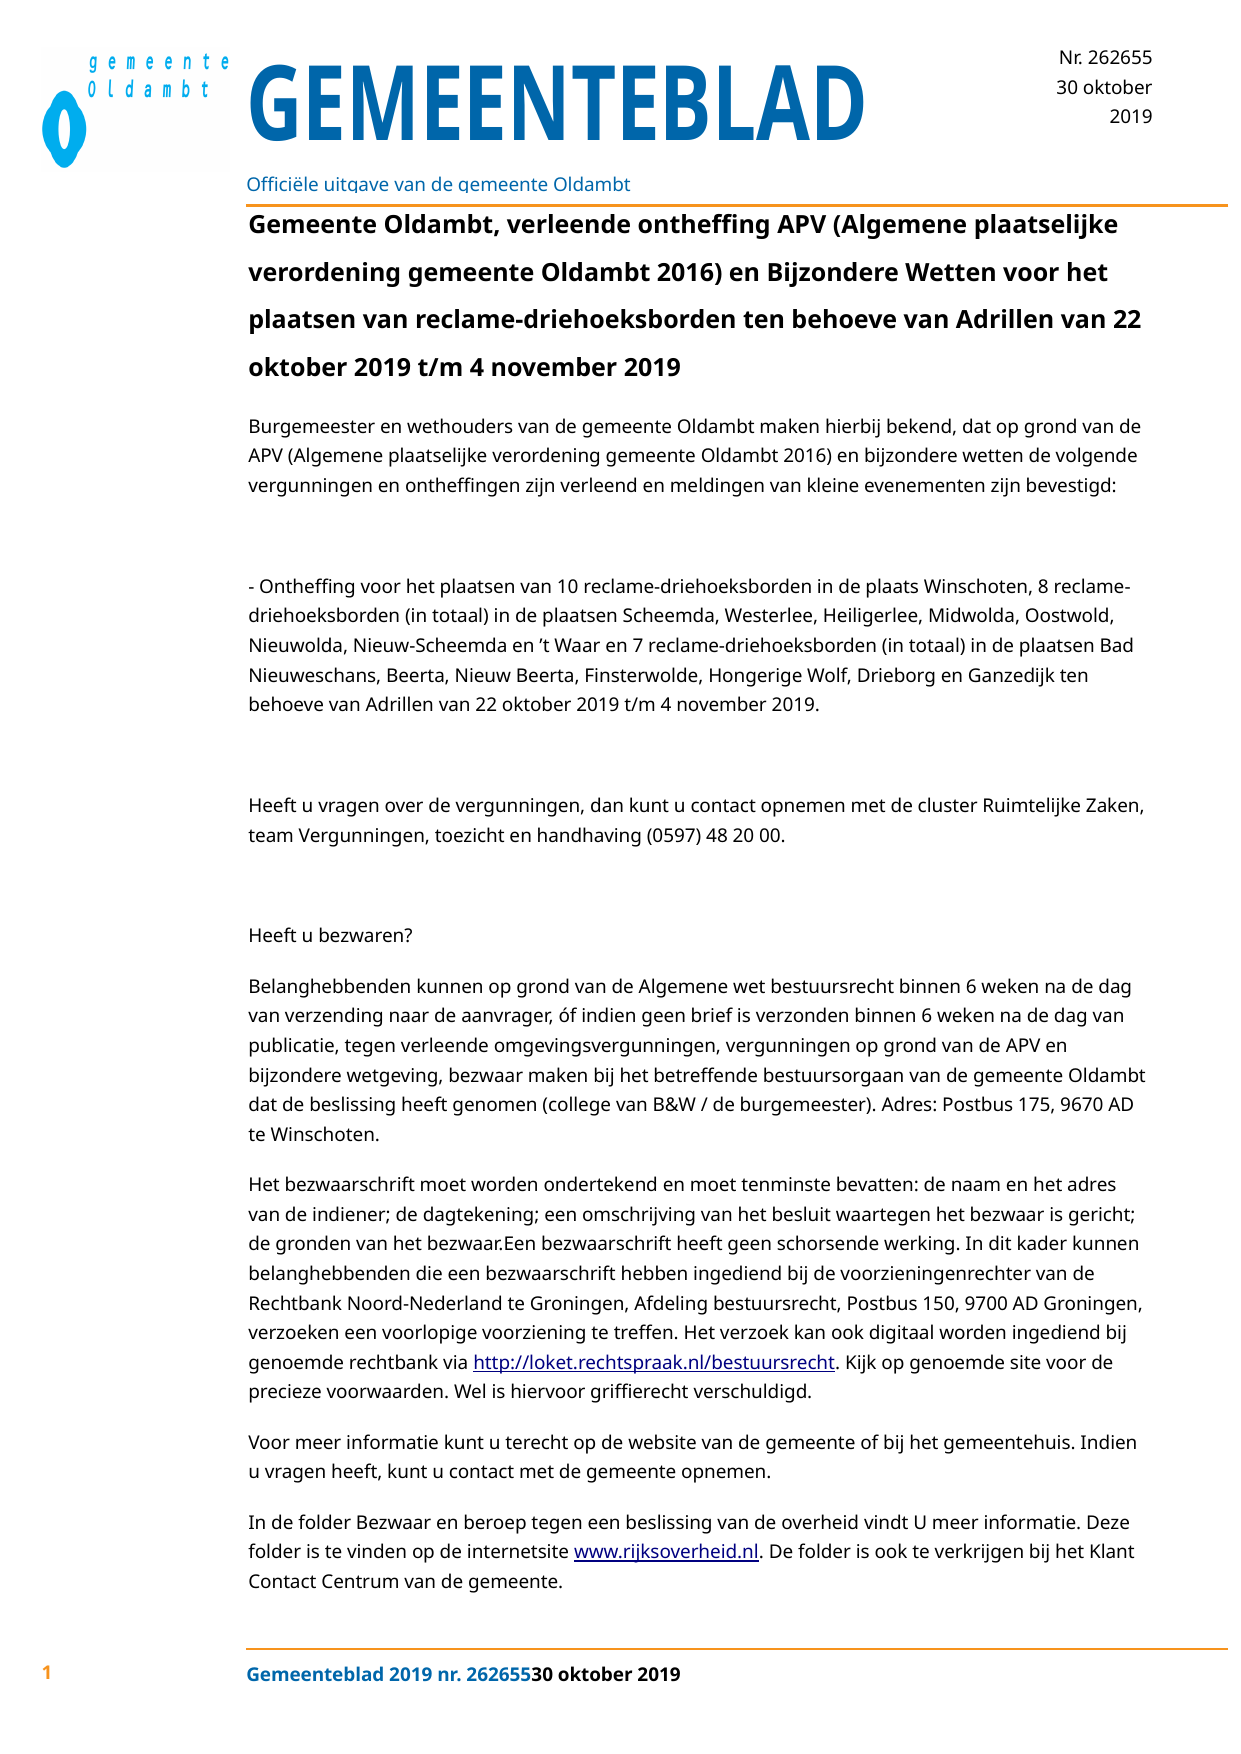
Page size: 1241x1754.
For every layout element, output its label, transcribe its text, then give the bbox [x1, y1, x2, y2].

text In de folder Bezwaar en beroep tegen een beslissing van de overheid vindt U meer informatie. Deze folder is te vinden op de internetsite www.rijksoverheid.nl. De folder is ook te verkrijgen bij het Klant Contact Centrum van de gemeente. [248, 1509, 1152, 1594]
text Heeft u bezwaren? [248, 923, 1152, 948]
text Het bezwaarschrift moet worden ondertekend en moet tenminste bevatten: de naam en het adres van de indiener; de dagtekening; een omschrijving van het besluit waartegen het bezwaar is gericht; de gronden van het bezwaar.Een bezwaarschrift heeft geen schorsende werking. In dit kader kunnen belanghebbenden die een bezwaarschrift hebben ingediend bij de voorzieningenrechter van de Rechtbank Noord-Nederland te Groningen, Afdeling bestuursrecht, Postbus 150, 9700 AD Groningen, verzoeken een voorlopige voorziening te treffen. Het verzoek kan ook digitaal worden ingediend bij genoemde rechtbank via http://loket.rechtspraak.nl/bestuursrecht. Kijk op genoemde site voor de precieze voorwaarden. Wel is hiervoor griffierecht verschuldigd. [248, 1171, 1152, 1404]
text Gemeente Oldambt, verleende ontheffing APV (Algemene plaatselijke verordening gemeente Oldambt 2016) en Bijzondere Wetten voor het plaatsen van reclame-driehoeksborden ten behoeve van Adrillen van 22 oktober 2019 t/m 4 november 2019 [248, 207, 1152, 384]
text Belanghebbenden kunnen op grond van de Algemene wet bestuursrecht binnen 6 weken na de dag van verzending naar de aanvrager, óf indien geen brief is verzonden binnen 6 weken na de dag van publicatie, tegen verleende omgevingsvergunningen, vergunningen op grond van de APV en bijzondere wetgeving, bezwaar maken bij het betreffende bestuursorgaan van de gemeente Oldambt dat de beslissing heeft genomen (college van B&W / de burgemeester). Adres: Postbus 175, 9670 AD te Winschoten. [248, 973, 1152, 1147]
text Voor meer informatie kunt u terecht op de website van de gemeente of bij het gemeentehuis. Indien u vragen heeft, kunt u contact met de gemeente opnemen. [248, 1429, 1152, 1484]
text - Ontheffing voor het plaatsen van 10 reclame-driehoeksborden in de plaats Winschoten, 8 reclame-driehoeksborden (in totaal) in de plaatsen Scheemda, Westerlee, Heiligerlee, Midwolda, Oostwold, Nieuwolda, Nieuw-Scheemda en ’t Waar en 7 reclame-driehoeksborden (in totaal) in de plaatsen Bad Nieuweschans, Beerta, Nieuw Beerta, Finsterwolde, Hongerige Wolf, Drieborg en Ganzedijk ten behoeve van Adrillen van 22 oktober 2019 t/m 4 november 2019. [248, 573, 1152, 717]
picture [41, 47, 231, 172]
text Heeft u vragen over de vergunningen, dan kunt u contact opnemen met de cluster Ruimtelijke Zaken, team Vergunningen, toezicht en handhaving (0597) 48 20 00. [248, 792, 1152, 848]
text Burgemeester en wethouders van de gemeente Oldambt maken hierbij bekend, dat op grond van de APV (Algemene plaatselijke verordening gemeente Oldambt 2016) en bijzondere wetten de volgende vergunningen en ontheffingen zijn verleend en meldingen van kleine evenementen zijn bevestigd: [248, 413, 1152, 498]
